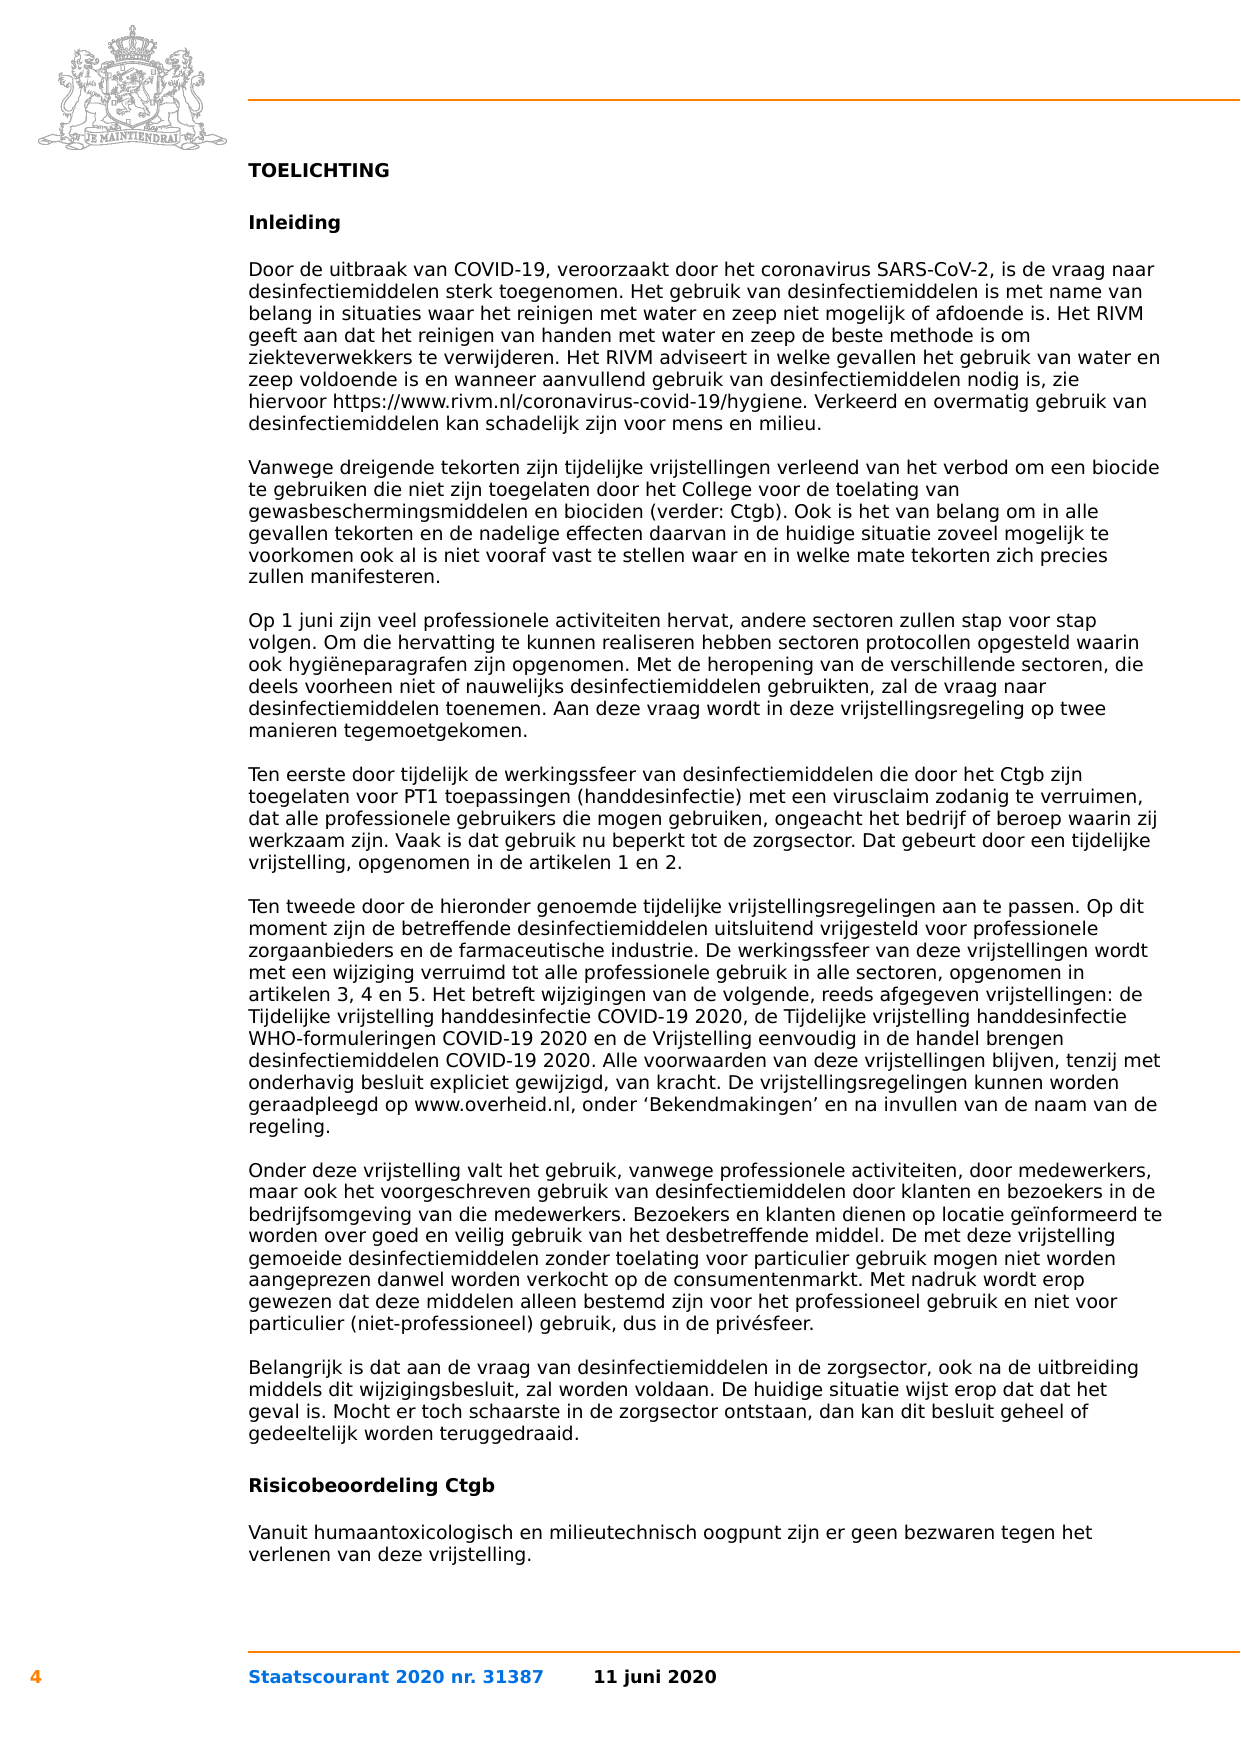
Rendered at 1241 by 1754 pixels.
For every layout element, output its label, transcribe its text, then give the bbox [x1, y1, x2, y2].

subtitle Risicobeoordeling Ctgb [248, 1475, 1163, 1497]
subtitle Inleiding [248, 212, 1163, 234]
text Onder deze vrijstelling valt het gebruik, vanwege professionele activiteiten, door medewerkers, maar ook het voorgeschreven gebruik van desinfectiemiddelen door klanten en bezoekers in de bedrijfsomgeving van die medewerkers. Bezoekers en klanten dienen op locatie geïnformeerd te worden over goed en veilig gebruik van het desbetreffende middel. De met deze vrijstelling gemoeide desinfectiemiddelen zonder toelating voor particulier gebruik mogen niet worden aangeprezen danwel worden verkocht op de consumentenmarkt. Met nadruk wordt erop gewezen dat deze middelen alleen bestemd zijn voor het professioneel gebruik en niet voor particulier (niet-professioneel) gebruik, dus in de privésfeer. [248, 1159, 1163, 1335]
text Belangrijk is dat aan de vraag van desinfectiemiddelen in de zorgsector, ook na de uitbreiding middels dit wijzigingsbesluit, zal worden voldaan. De huidige situatie wijst erop dat dat het geval is. Mocht er toch schaarste in de zorgsector ontstaan, dan kan dit besluit geheel of gedeeltelijk worden teruggedraaid. [248, 1357, 1163, 1445]
text Op 1 juni zijn veel professionele activiteiten hervat, andere sectoren zullen stap voor stap volgen. Om die hervatting te kunnen realiseren hebben sectoren protocollen opgesteld waarin ook hygiëneparagrafen zijn opgenomen. Met de heropening van de verschillende sectoren, die deels voorheen niet of nauwelijks desinfectiemiddelen gebruikten, zal de vraag naar desinfectiemiddelen toenemen. Aan deze vraag wordt in deze vrijstellingsregeling op twee manieren tegemoetgekomen. [248, 610, 1163, 742]
text Ten eerste door tijdelijk de werkingssfeer van desinfectiemiddelen die door het Ctgb zijn toegelaten voor PT1 toepassingen (handdesinfectie) met een virusclaim zodanig te verruimen, dat alle professionele gebruikers die mogen gebruiken, ongeacht het bedrijf of beroep waarin zij werkzaam zijn. Vaak is dat gebruik nu beperkt tot de zorgsector. Dat gebeurt door een tijdelijke vrijstelling, opgenomen in de artikelen 1 en 2. [248, 764, 1163, 874]
picture [38, 25, 227, 150]
subtitle TOELICHTING [248, 160, 1163, 182]
text Door de uitbraak van COVID-19, veroorzaakt door het coronavirus SARS-CoV-2, is de vraag naar desinfectiemiddelen sterk toegenomen. Het gebruik van desinfectiemiddelen is met name van belang in situaties waar het reinigen met water en zeep niet mogelijk of afdoende is. Het RIVM geeft aan dat het reinigen van handen met water en zeep de beste methode is om ziekteverwekkers te verwijderen. Het RIVM adviseert in welke gevallen het gebruik van water en zeep voldoende is en wanneer aanvullend gebruik van desinfectiemiddelen nodig is, zie hiervoor https://www.rivm.nl/coronavirus-covid-19/hygiene. Verkeerd en overmatig gebruik van desinfectiemiddelen kan schadelijk zijn voor mens en milieu. [248, 259, 1163, 435]
text Vanwege dreigende tekorten zijn tijdelijke vrijstellingen verleend van het verbod om een biocide te gebruiken die niet zijn toegelaten door het College voor de toelating van gewasbeschermingsmiddelen en biociden (verder: Ctgb). Ook is het van belang om in alle gevallen tekorten en de nadelige effecten daarvan in de huidige situatie zoveel mogelijk te voorkomen ook al is niet vooraf vast te stellen waar en in welke mate tekorten zich precies zullen manifesteren. [248, 457, 1163, 588]
text Vanuit humaantoxicologisch en milieutechnisch oogpunt zijn er geen bezwaren tegen het verlenen van deze vrijstelling. [248, 1522, 1163, 1566]
text Ten tweede door de hieronder genoemde tijdelijke vrijstellingsregelingen aan te passen. Op dit moment zijn de betreffende desinfectiemiddelen uitsluitend vrijgesteld voor professionele zorgaanbieders en de farmaceutische industrie. De werkingssfeer van deze vrijstellingen wordt met een wijziging verruimd tot alle professionele gebruik in alle sectoren, opgenomen in artikelen 3, 4 en 5. Het betreft wijzigingen van de volgende, reeds afgegeven vrijstellingen: de Tijdelijke vrijstelling handdesinfectie COVID-19 2020, de Tijdelijke vrijstelling handdesinfectie WHO-formuleringen COVID-19 2020 en de Vrijstelling eenvoudig in de handel brengen desinfectiemiddelen COVID-19 2020. Alle voorwaarden van deze vrijstellingen blijven, tenzij met onderhavig besluit expliciet gewijzigd, van kracht. De vrijstellingsregelingen kunnen worden geraadpleegd op www.overheid.nl, onder ‘Bekendmakingen’ en na invullen van de naam van de regeling. [248, 896, 1163, 1138]
